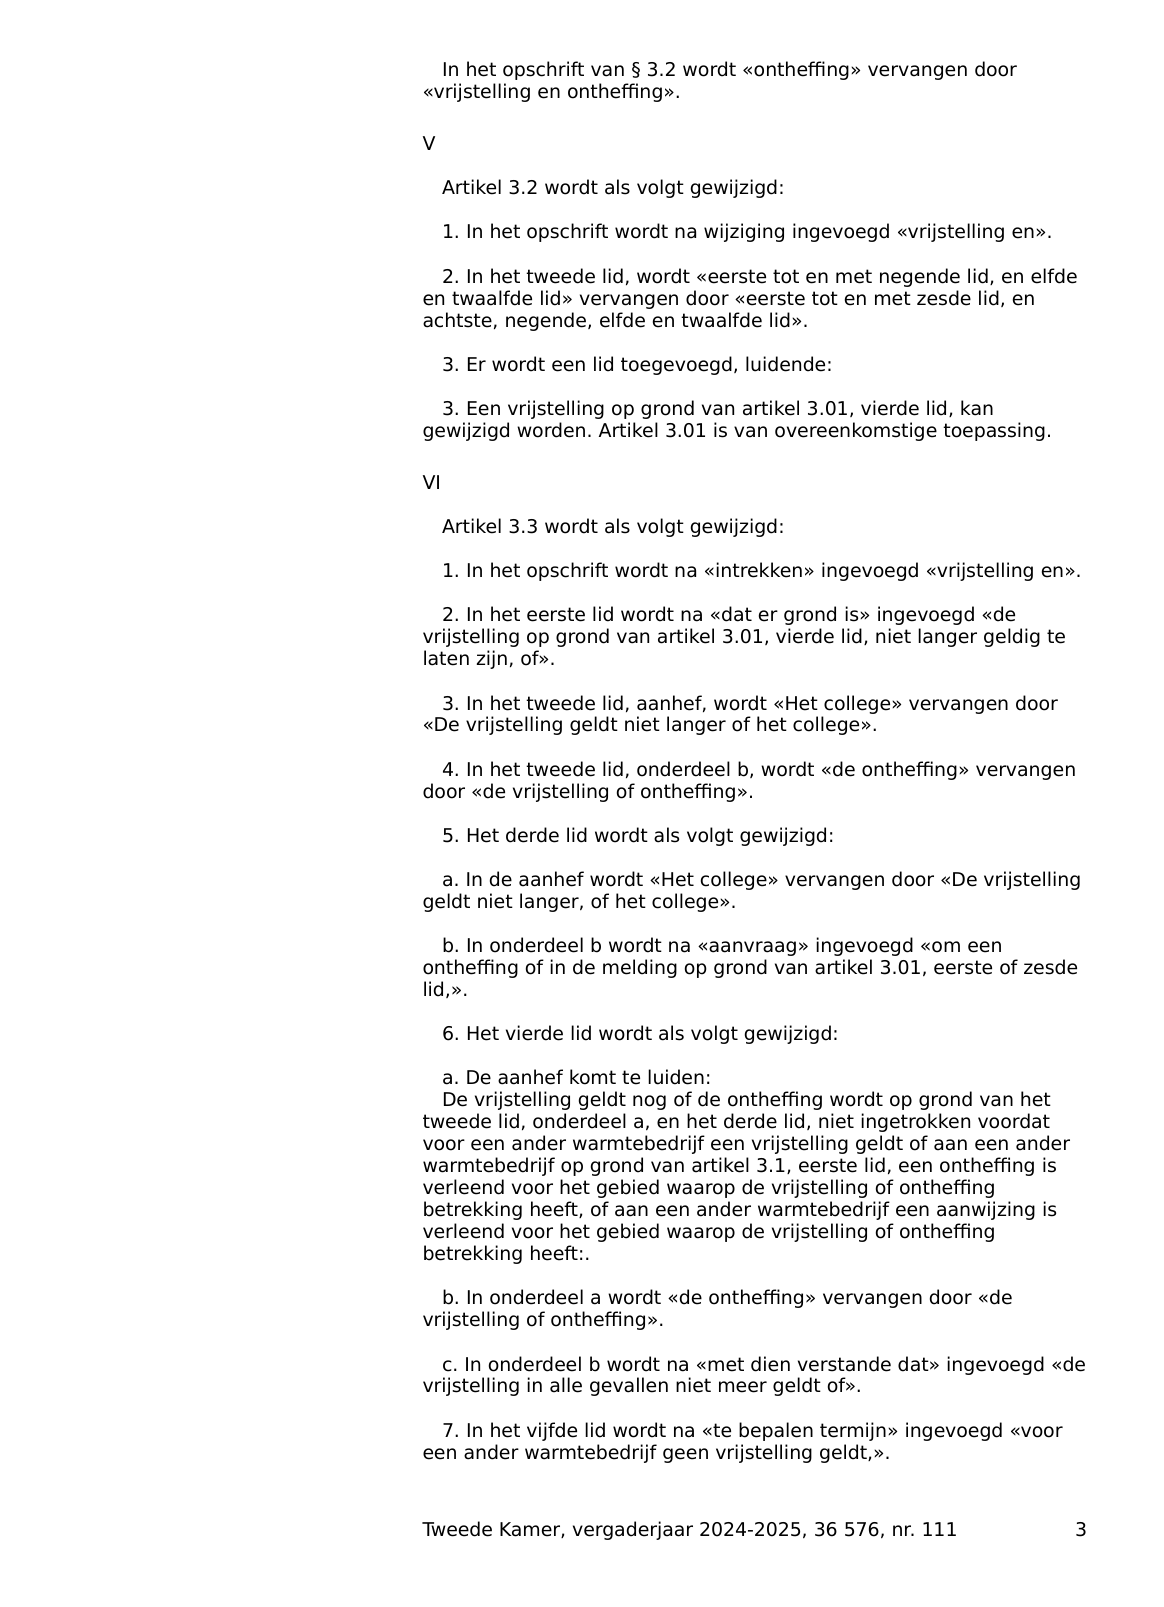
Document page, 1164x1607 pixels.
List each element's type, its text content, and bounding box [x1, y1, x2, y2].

text 5. Het derde lid wordt als volgt gewijzigd: [422, 825, 1087, 847]
text Artikel 3.2 wordt als volgt gewijzigd: [422, 177, 1087, 199]
text a. De aanhef komt te luiden: [422, 1067, 1087, 1089]
text 3. Er wordt een lid toegevoegd, luidende: [422, 354, 1087, 376]
text Artikel 3.3 wordt als volgt gewijzigd: [422, 516, 1087, 538]
text c. In onderdeel b wordt na «met dien verstande dat» ingevoegd «de vrijstelling in alle gevallen niet meer geldt of». [422, 1353, 1087, 1397]
subtitle V [422, 133, 1087, 155]
text 3. In het tweede lid, aanhef, wordt «Het college» vervangen door «De vrijstelling geldt niet langer of het college». [422, 692, 1087, 736]
text 1. In het opschrift wordt na «intrekken» ingevoegd «vrijstelling en». [422, 560, 1087, 582]
text b. In onderdeel b wordt na «aanvraag» ingevoegd «om een ontheffing of in de melding op grond van artikel 3.01, eerste of zesde lid,». [422, 935, 1087, 1001]
text De vrijstelling geldt nog of de ontheffing wordt op grond van het tweede lid, onderdeel a, en het derde lid, niet ingetrokken voordat voor een ander warmtebedrijf een vrijstelling geldt of aan een ander warmtebedrijf op grond van artikel 3.1, eerste lid, een ontheffing is verleend voor het gebied waarop de vrijstelling of ontheffing betrekking heeft, of aan een ander warmtebedrijf een aanwijzing is verleend voor het gebied waarop de vrijstelling of ontheffing betrekking heeft:. [422, 1089, 1087, 1265]
text In het opschrift van § 3.2 wordt «ontheffing» vervangen door «vrijstelling en ontheffing». [422, 59, 1087, 103]
text 1. In het opschrift wordt na wijziging ingevoegd «vrijstelling en». [422, 221, 1087, 243]
text 6. Het vierde lid wordt als volgt gewijzigd: [422, 1023, 1087, 1045]
text 7. In het vijfde lid wordt na «te bepalen termijn» ingevoegd «voor een ander warmtebedrijf geen vrijstelling geldt,». [422, 1419, 1087, 1463]
text a. In de aanhef wordt «Het college» vervangen door «De vrijstelling geldt niet langer, of het college». [422, 869, 1087, 913]
subtitle VI [422, 472, 1087, 494]
text 2. In het eerste lid wordt na «dat er grond is» ingevoegd «de vrijstelling op grond van artikel 3.01, vierde lid, niet langer geldig te laten zijn, of». [422, 604, 1087, 670]
text 2. In het tweede lid, wordt «eerste tot en met negende lid, en elfde en twaalfde lid» vervangen door «eerste tot en met zesde lid, en achtste, negende, elfde en twaalfde lid». [422, 266, 1087, 331]
text 3. Een vrijstelling op grond van artikel 3.01, vierde lid, kan gewijzigd worden. Artikel 3.01 is van overeenkomstige toepassing. [422, 398, 1087, 442]
text b. In onderdeel a wordt «de ontheffing» vervangen door «de vrijstelling of ontheffing». [422, 1287, 1087, 1331]
text 4. In het tweede lid, onderdeel b, wordt «de ontheffing» vervangen door «de vrijstelling of ontheffing». [422, 758, 1087, 802]
